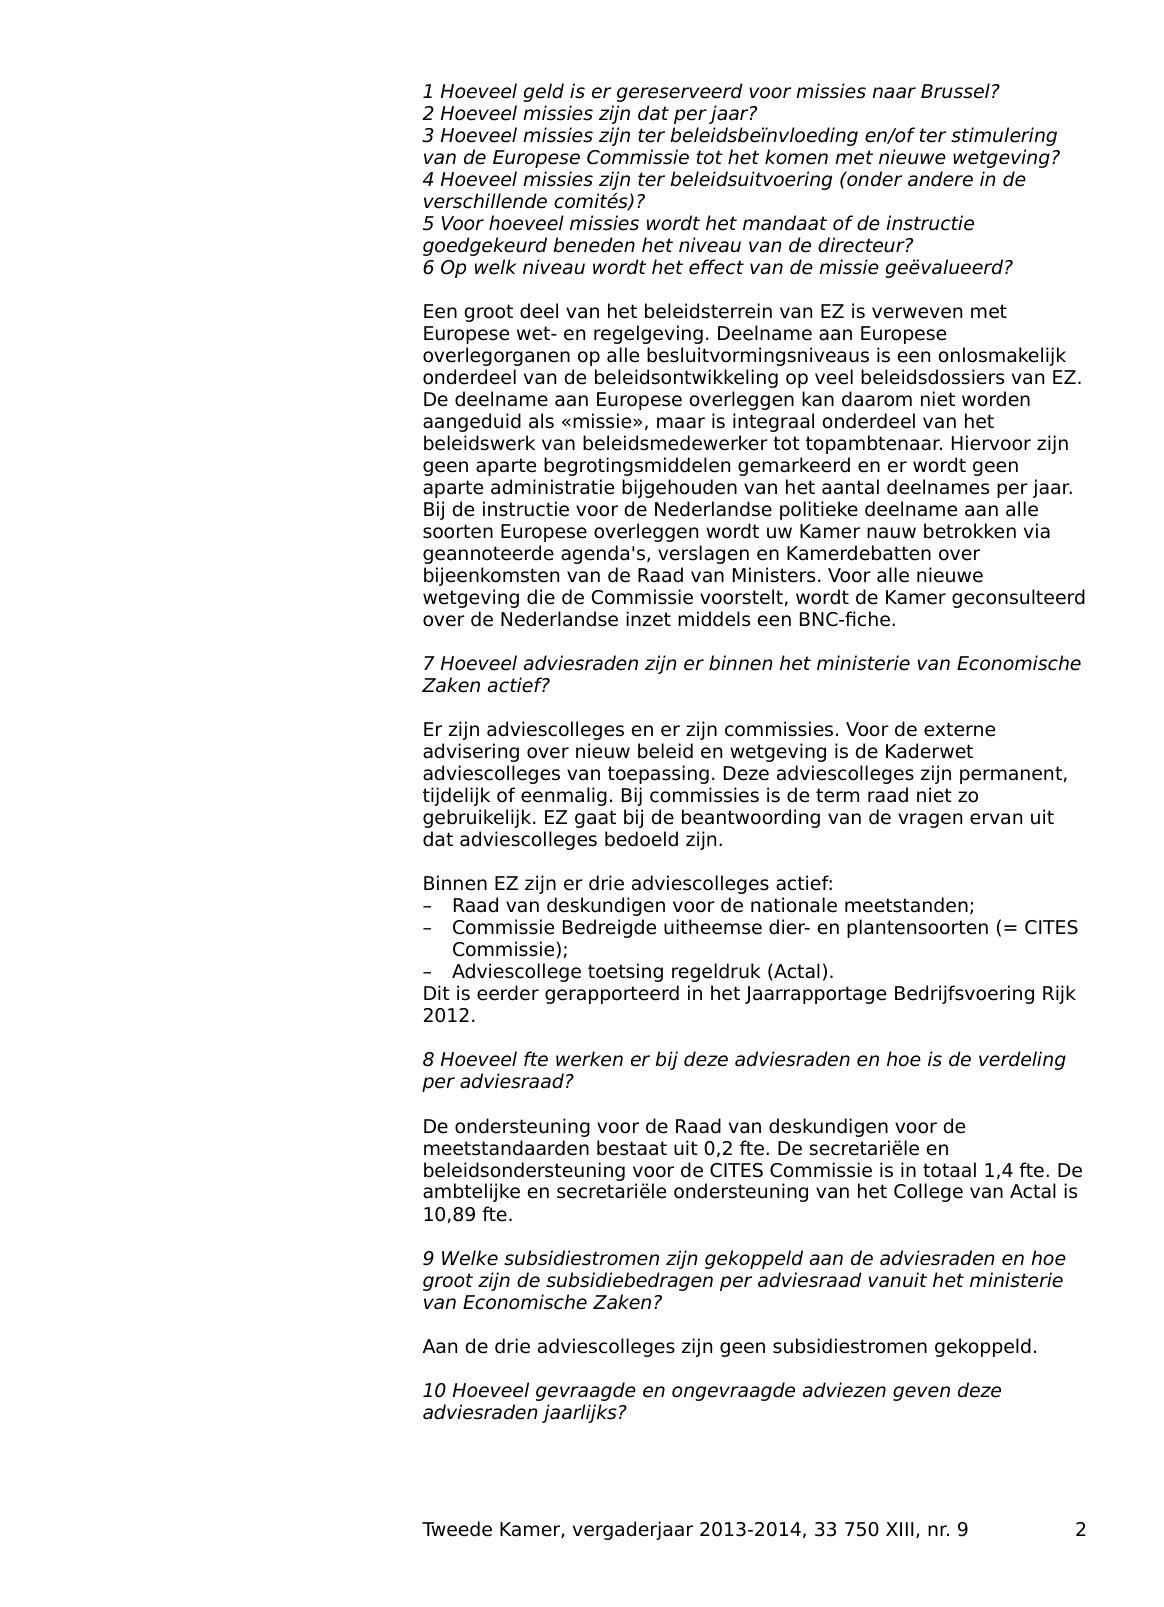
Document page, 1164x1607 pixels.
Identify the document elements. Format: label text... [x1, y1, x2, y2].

text 6 Op welk niveau wordt het effect van de missie geëvalueerd? [422, 257, 1087, 279]
text 2 Hoeveel missies zijn dat per jaar? [422, 103, 1087, 125]
text Binnen EZ zijn er drie adviescolleges actief: [422, 873, 1087, 895]
text – Commissie Bedreigde uitheemse dier- en plantensoorten (= CITES Commissie); [422, 917, 1087, 961]
text Er zijn adviescolleges en er zijn commissies. Voor de externe advisering over nieuw beleid en wetgeving is de Kaderwet adviescolleges van toepassing. Deze adviescolleges zijn permanent, tijdelijk of eenmalig. Bij commissies is de term raad niet zo gebruikelijk. EZ gaat bij de beantwoording van de vragen ervan uit dat adviescolleges bedoeld zijn. [422, 719, 1087, 851]
text De ondersteuning voor de Raad van deskundigen voor de meetstandaarden bestaat uit 0,2 fte. De secretariële en beleidsondersteuning voor de CITES Commissie is in totaal 1,4 fte. De ambtelijke en secretariële ondersteuning van het College van Actal is 10,89 fte. ‪ [422, 1116, 1087, 1225]
text Bij de instructie voor de Nederlandse politieke deelname aan alle soorten Europese overleggen wordt uw Kamer nauw betrokken via geannoteerde agenda's, verslagen en Kamerdebatten over bijeenkomsten van de Raad van Ministers. Voor alle nieuwe wetgeving die de Commissie voorstelt, wordt de Kamer geconsulteerd over de Nederlandse inzet middels een BNC-fiche. [422, 499, 1087, 631]
text Dit is eerder gerapporteerd in het Jaarrapportage Bedrijfsvoering Rijk 2012. [422, 983, 1087, 1027]
text Een groot deel van het beleidsterrein van EZ is verweven met Europese wet- en regelgeving. Deelname aan Europese overlegorganen op alle besluitvormingsniveaus is een onlosmakelijk onderdeel van de beleidsontwikkeling op veel beleidsdossiers van EZ. De deelname aan Europese overleggen kan daarom niet worden aangeduid als «missie», maar is integraal onderdeel van het beleidswerk van beleidsmedewerker tot topambtenaar. Hiervoor zijn geen aparte begrotingsmiddelen gemarkeerd en er wordt geen aparte administratie bijgehouden van het aantal deelnames per jaar. [422, 301, 1087, 499]
text Aan de drie adviescolleges zijn geen subsidiestromen gekoppeld. [422, 1336, 1087, 1358]
text 5 Voor hoeveel missies wordt het mandaat of de instructie goedgekeurd beneden het niveau van de directeur? [422, 213, 1087, 257]
text 4 Hoeveel missies zijn ter beleidsuitvoering (onder andere in de verschillende comités)? [422, 169, 1087, 213]
text 8 Hoeveel fte werken er bij deze adviesraden en hoe is de verdeling per adviesraad? [422, 1049, 1087, 1093]
text 9 Welke subsidiestromen zijn gekoppeld aan de adviesraden en hoe groot zijn de subsidiebedragen per adviesraad vanuit het ministerie van Economische Zaken? [422, 1248, 1087, 1313]
text – Adviescollege toetsing regeldruk (Actal). [422, 961, 1087, 983]
text 7 Hoeveel adviesraden zijn er binnen het ministerie van Economische Zaken actief? [422, 653, 1087, 697]
text 3 Hoeveel missies zijn ter beleidsbeïnvloeding en/of ter stimulering van de Europese Commissie tot het komen met nieuwe wetgeving? [422, 125, 1087, 169]
text 10 Hoeveel gevraagde en ongevraagde adviezen geven deze adviesraden jaarlijks? [422, 1380, 1087, 1424]
text 1 Hoeveel geld is er gereserveerd voor missies naar Brussel? [422, 81, 1087, 103]
text – Raad van deskundigen voor de nationale meetstanden; [422, 895, 1087, 917]
